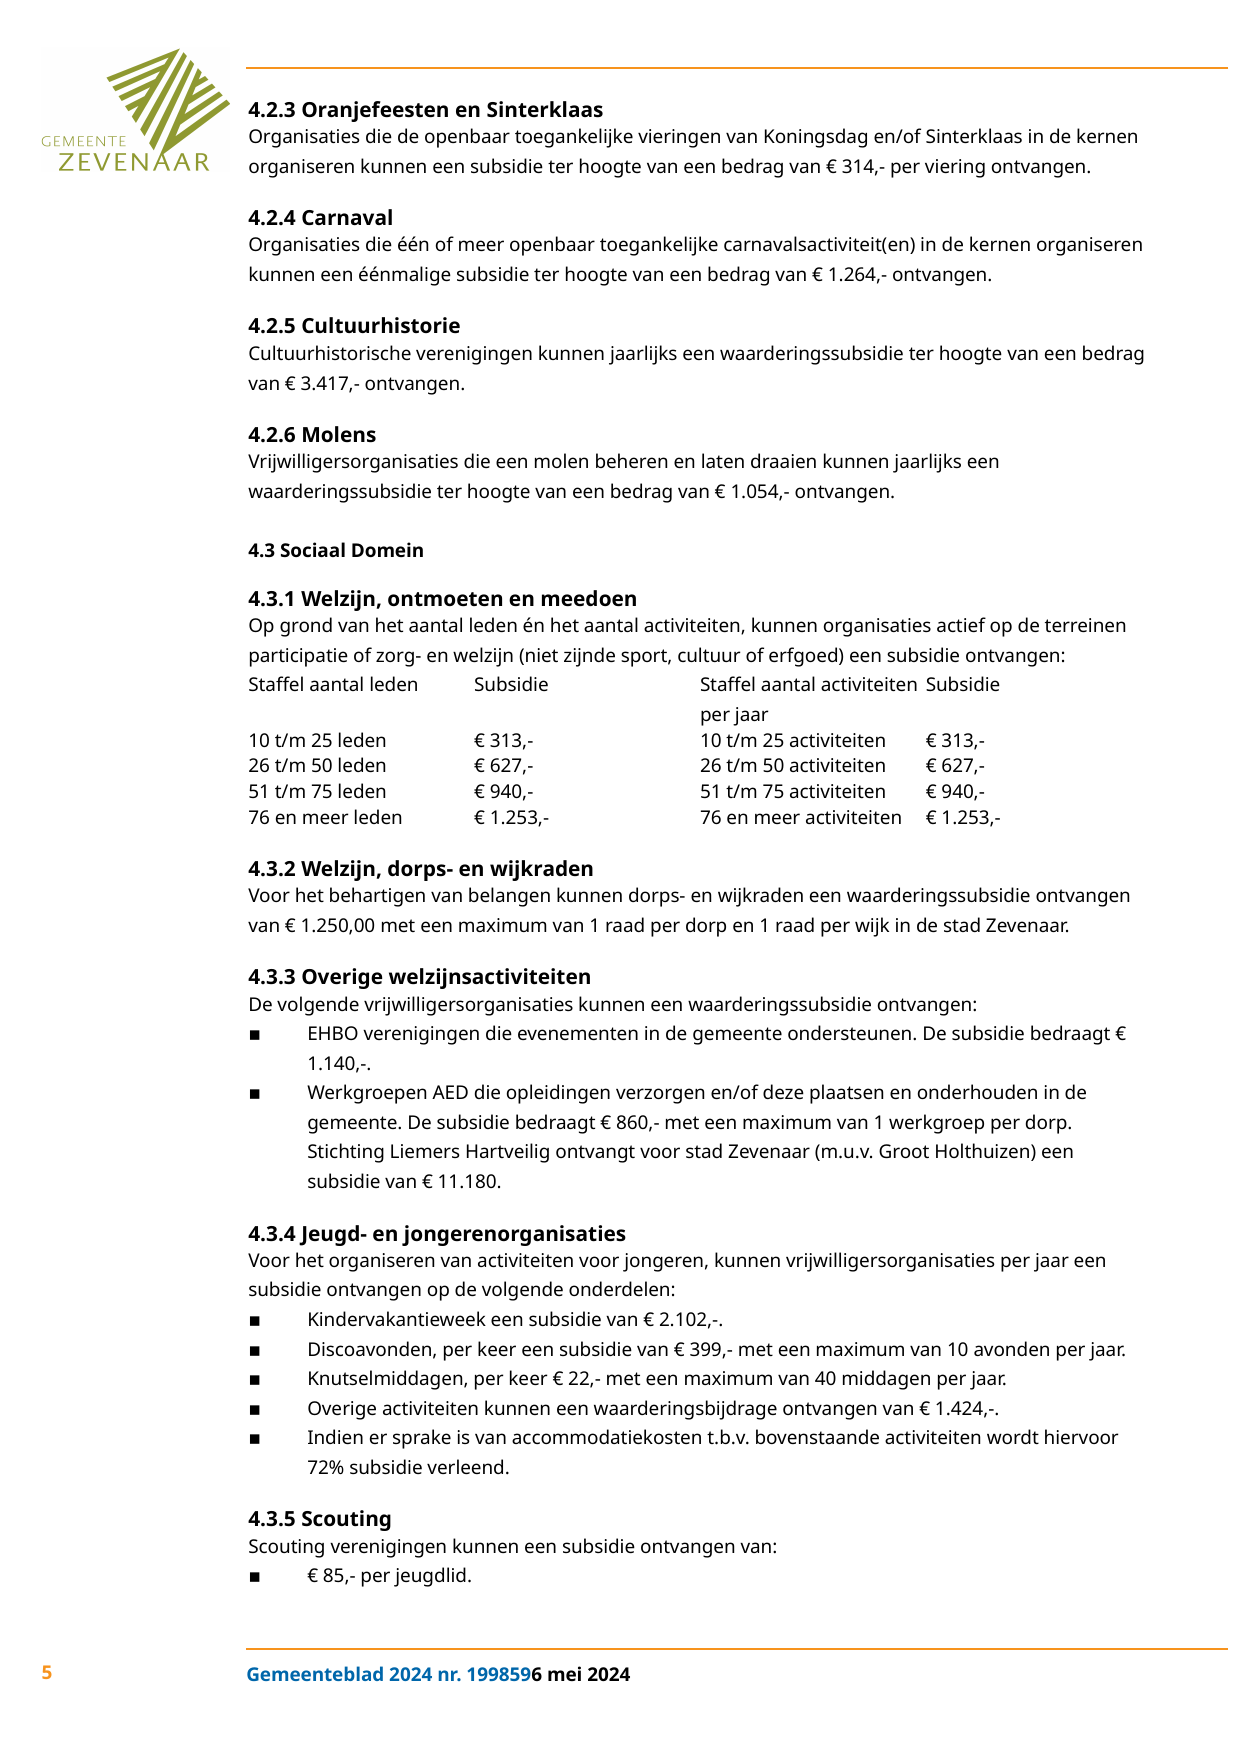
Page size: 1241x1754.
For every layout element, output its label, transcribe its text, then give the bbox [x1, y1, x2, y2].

table_header Subsidie [474, 672, 700, 727]
table_cell € 627,- [926, 753, 1152, 778]
text Organisaties die één of meer openbaar toegankelijke carnavalsactiviteit(en) in de kernen organiseren kunnen een éénmalige subsidie ter hoogte van een bedrag van € 1.264,- ontvangen. [248, 232, 1152, 287]
list Knutselmiddagen, per keer € 22,- met een maximum van 40 middagen per jaar. [248, 1365, 1152, 1391]
table_cell € 1.253,- [926, 804, 1152, 830]
list Indien er sprake is van accommodatiekosten t.b.v. bovenstaande activiteiten wordt hiervoor 72% subsidie verleend. [248, 1424, 1152, 1480]
text 4.3.3 Overige welzijnsactiviteiten [248, 962, 1152, 991]
table_cell 51 t/m 75 leden [248, 778, 474, 804]
text Vrijwilligersorganisaties die een molen beheren en laten draaien kunnen jaarlijks een waarderingssubsidie ter hoogte van een bedrag van € 1.054,- ontvangen. [248, 448, 1152, 504]
text 4.3.4 Jeugd- en jongerenorganisaties [248, 1219, 1152, 1247]
list Discoavonden, per keer een subsidie van € 399,- met een maximum van 10 avonden per jaar. [248, 1336, 1152, 1362]
text 4.3.2 Welzijn, dorps- en wijkraden [248, 854, 1152, 882]
table_cell € 627,- [474, 753, 700, 778]
table_cell 10 t/m 25 activiteiten [700, 727, 926, 753]
table_cell € 313,- [926, 727, 1152, 753]
table_cell 10 t/m 25 leden [248, 727, 474, 753]
text Voor het behartigen van belangen kunnen dorps- en wijkraden een waarderingssubsidie ontvangen van € 1.250,00 met een maximum van 1 raad per dorp en 1 raad per wijk in de stad Zevenaar. [248, 882, 1152, 938]
text 4.3.1 Welzijn, ontmoeten en meedoen [248, 584, 1152, 612]
text 4.3 Sociaal Domein [248, 537, 1152, 563]
text Organisaties die de openbaar toegankelijke vieringen van Koningsdag en/of Sinterklaas in de kernen organiseren kunnen een subsidie ter hoogte van een bedrag van € 314,- per viering ontvangen. [248, 123, 1152, 178]
text 4.2.5 Cultuurhistorie [248, 312, 1152, 340]
table_cell 76 en meer activiteiten [700, 804, 926, 830]
table_cell 76 en meer leden [248, 804, 474, 830]
text 4.2.3 Oranjefeesten en Sinterklaas [248, 95, 1152, 123]
table_cell 26 t/m 50 activiteiten [700, 753, 926, 778]
text Op grond van het aantal leden én het aantal activiteiten, kunnen organisaties actief op de terreinen participatie of zorg- en welzijn (niet zijnde sport, cultuur of erfgoed) een subsidie ontvangen: [248, 612, 1152, 668]
table_cell 51 t/m 75 activiteiten [700, 778, 926, 804]
table_cell € 313,- [474, 727, 700, 753]
table_header Subsidie [926, 672, 1152, 727]
table_header Staffel aantal leden [248, 672, 474, 727]
table_cell € 1.253,- [474, 804, 700, 830]
list Kindervakantieweek een subsidie van € 2.102,-. [248, 1306, 1152, 1332]
text 4.2.4 Carnaval [248, 203, 1152, 232]
text Voor het organiseren van activiteiten voor jongeren, kunnen vrijwilligersorganisaties per jaar een subsidie ontvangen op de volgende onderdelen: [248, 1247, 1152, 1302]
table_cell € 940,- [474, 778, 700, 804]
text Cultuurhistorische verenigingen kunnen jaarlijks een waarderingssubsidie ter hoogte van een bedrag van € 3.417,- ontvangen. [248, 340, 1152, 395]
table_cell 26 t/m 50 leden [248, 753, 474, 778]
text Scouting verenigingen kunnen een subsidie ontvangen van: [248, 1533, 1152, 1559]
table_header Staffel aantal activiteiten per jaar [700, 672, 926, 727]
list Werkgroepen AED die opleidingen verzorgen en/of deze plaatsen en onderhouden in de gemeente. De subsidie bedraagt € 860,- met een maximum van 1 werkgroep per dorp. Stichting Liemers Hartveilig ontvangt voor stad Zevenaar (m.u.v. Groot Holthuizen) een subsidie van € 11.180. [248, 1079, 1152, 1194]
text 4.2.6 Molens [248, 420, 1152, 448]
text 4.3.5 Scouting [248, 1504, 1152, 1533]
list € 85,- per jeugdlid. [248, 1563, 1152, 1588]
list EHBO verenigingen die evenementen in de gemeente ondersteunen. De subsidie bedraagt € 1.140,-. [248, 1020, 1152, 1076]
text De volgende vrijwilligersorganisaties kunnen een waarderingssubsidie ontvangen: [248, 991, 1152, 1016]
picture [41, 47, 231, 172]
list Overige activiteiten kunnen een waarderingsbijdrage ontvangen van € 1.424,-. [248, 1395, 1152, 1421]
table_cell € 940,- [926, 778, 1152, 804]
